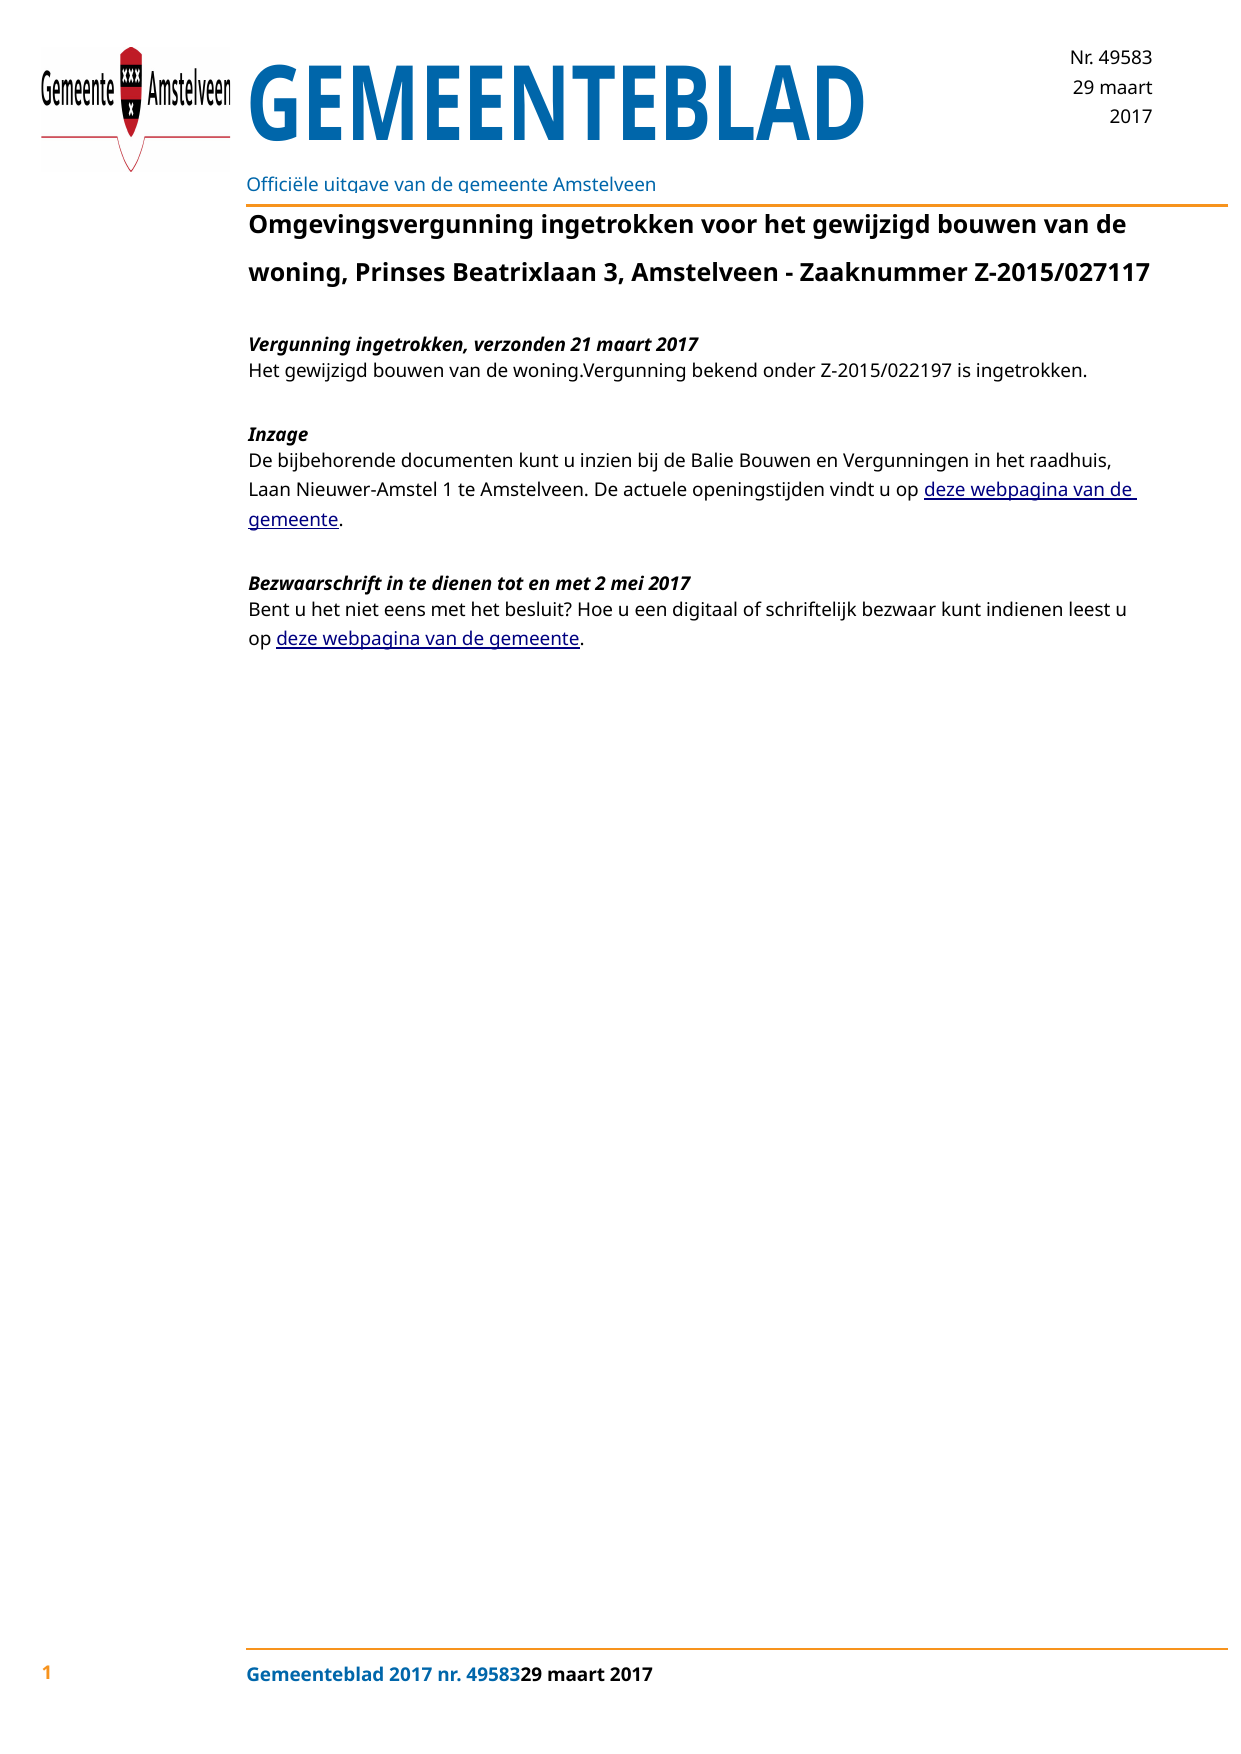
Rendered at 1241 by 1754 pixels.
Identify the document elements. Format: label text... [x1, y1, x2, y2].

text Bent u het niet eens met het besluit? Hoe u een digitaal of schriftelijk bezwaar kunt indienen leest u op deze webpagina van de gemeente. [248, 596, 1152, 651]
text De bijbehorende documenten kunt u inzien bij de Balie Bouwen en Vergunningen in het raadhuis, Laan Nieuwer-Amstel 1 te Amstelveen. De actuele openingstijden vindt u op deze webpagina van de gemeente. [248, 447, 1152, 532]
text Omgevingsvergunning ingetrokken voor het gewijzigd bouwen van de woning, Prinses Beatrixlaan 3, Amstelveen - Zaaknummer Z-2015/027117 [248, 207, 1152, 288]
text Inzage [248, 421, 1152, 447]
text Vergunning ingetrokken, verzonden 21 maart 2017 [248, 331, 1152, 357]
picture [41, 47, 231, 172]
text Bezwaarschrift in te dienen tot en met 2 mei 2017 [248, 570, 1152, 596]
text Het gewijzigd bouwen van de woning.Vergunning bekend onder Z-2015/022197 is ingetrokken. [248, 357, 1152, 383]
